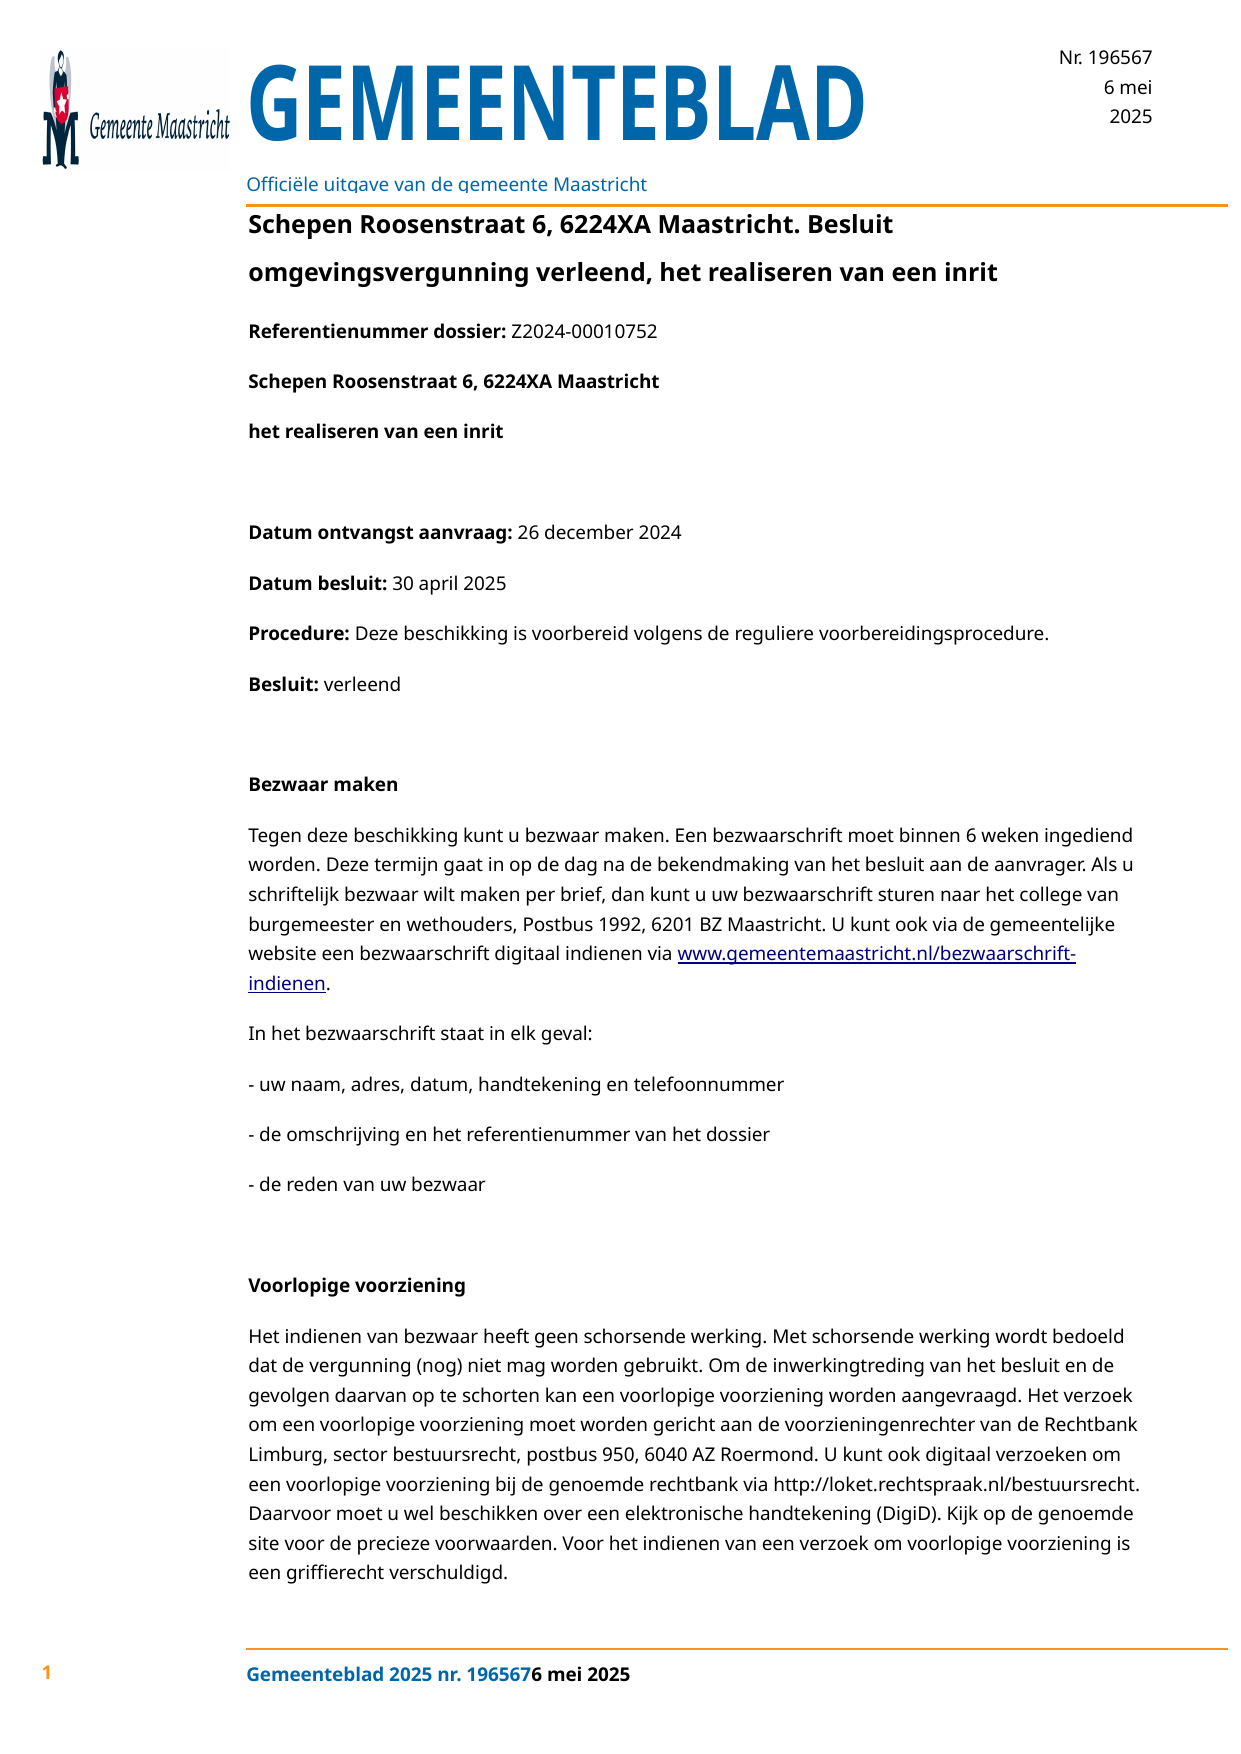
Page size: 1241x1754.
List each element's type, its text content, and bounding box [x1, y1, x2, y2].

text Besluit: verleend [248, 671, 1152, 697]
text Tegen deze beschikking kunt u bezwaar maken. Een bezwaarschrift moet binnen 6 weken ingediend worden. Deze termijn gaat in op de dag na de bekendmaking van het besluit aan de aanvrager. Als u schriftelijk bezwaar wilt maken per brief, dan kunt u uw bezwaarschrift sturen naar het college van burgemeester en wethouders, Postbus 1992, 6201 BZ Maastricht. U kunt ook via de gemeentelijke website een bezwaarschrift digitaal indienen via www.gemeentemaastricht.nl/bezwaarschrift-indienen. [248, 822, 1152, 996]
text Bezwaar maken [248, 772, 1152, 797]
text Schepen Roosenstraat 6, 6224XA Maastricht. Besluit omgevingsvergunning verleend, het realiseren van een inrit [248, 207, 1152, 288]
text Referentienummer dossier: Z2024-00010752 [248, 318, 1152, 344]
text Procedure: Deze beschikking is voorbereid volgens de reguliere voorbereidingsprocedure. [248, 620, 1152, 646]
text Schepen Roosenstraat 6, 6224XA Maastricht [248, 368, 1152, 394]
text Datum besluit: 30 april 2025 [248, 570, 1152, 596]
text - de reden van uw bezwaar [248, 1172, 1152, 1197]
text - uw naam, adres, datum, handtekening en telefoonnummer [248, 1071, 1152, 1097]
picture [41, 47, 231, 172]
text het realiseren van een inrit [248, 419, 1152, 444]
text Datum ontvangst aanvraag: 26 december 2024 [248, 519, 1152, 545]
text In het bezwaarschrift staat in elk geval: [248, 1020, 1152, 1046]
text - de omschrijving en het referentienummer van het dossier [248, 1121, 1152, 1147]
text Voorlopige voorziening [248, 1272, 1152, 1298]
text Het indienen van bezwaar heeft geen schorsende werking. Met schorsende werking wordt bedoeld dat de vergunning (nog) niet mag worden gebruikt. Om de inwerkingtreding van het besluit en de gevolgen daarvan op te schorten kan een voorlopige voorziening worden aangevraagd. Het verzoek om een voorlopige voorziening moet worden gericht aan de voorzieningenrechter van de Rechtbank Limburg, sector bestuursrecht, postbus 950, 6040 AZ Roermond. U kunt ook digitaal verzoeken om een voorlopige voorziening bij de genoemde rechtbank via http://loket.rechtspraak.nl/bestuursrecht. Daarvoor moet u wel beschikken over een elektronische handtekening (DigiD). Kijk op de genoemde site voor de precieze voorwaarden. Voor het indienen van een verzoek om voorlopige voorziening is een griffierecht verschuldigd. [248, 1323, 1152, 1585]
